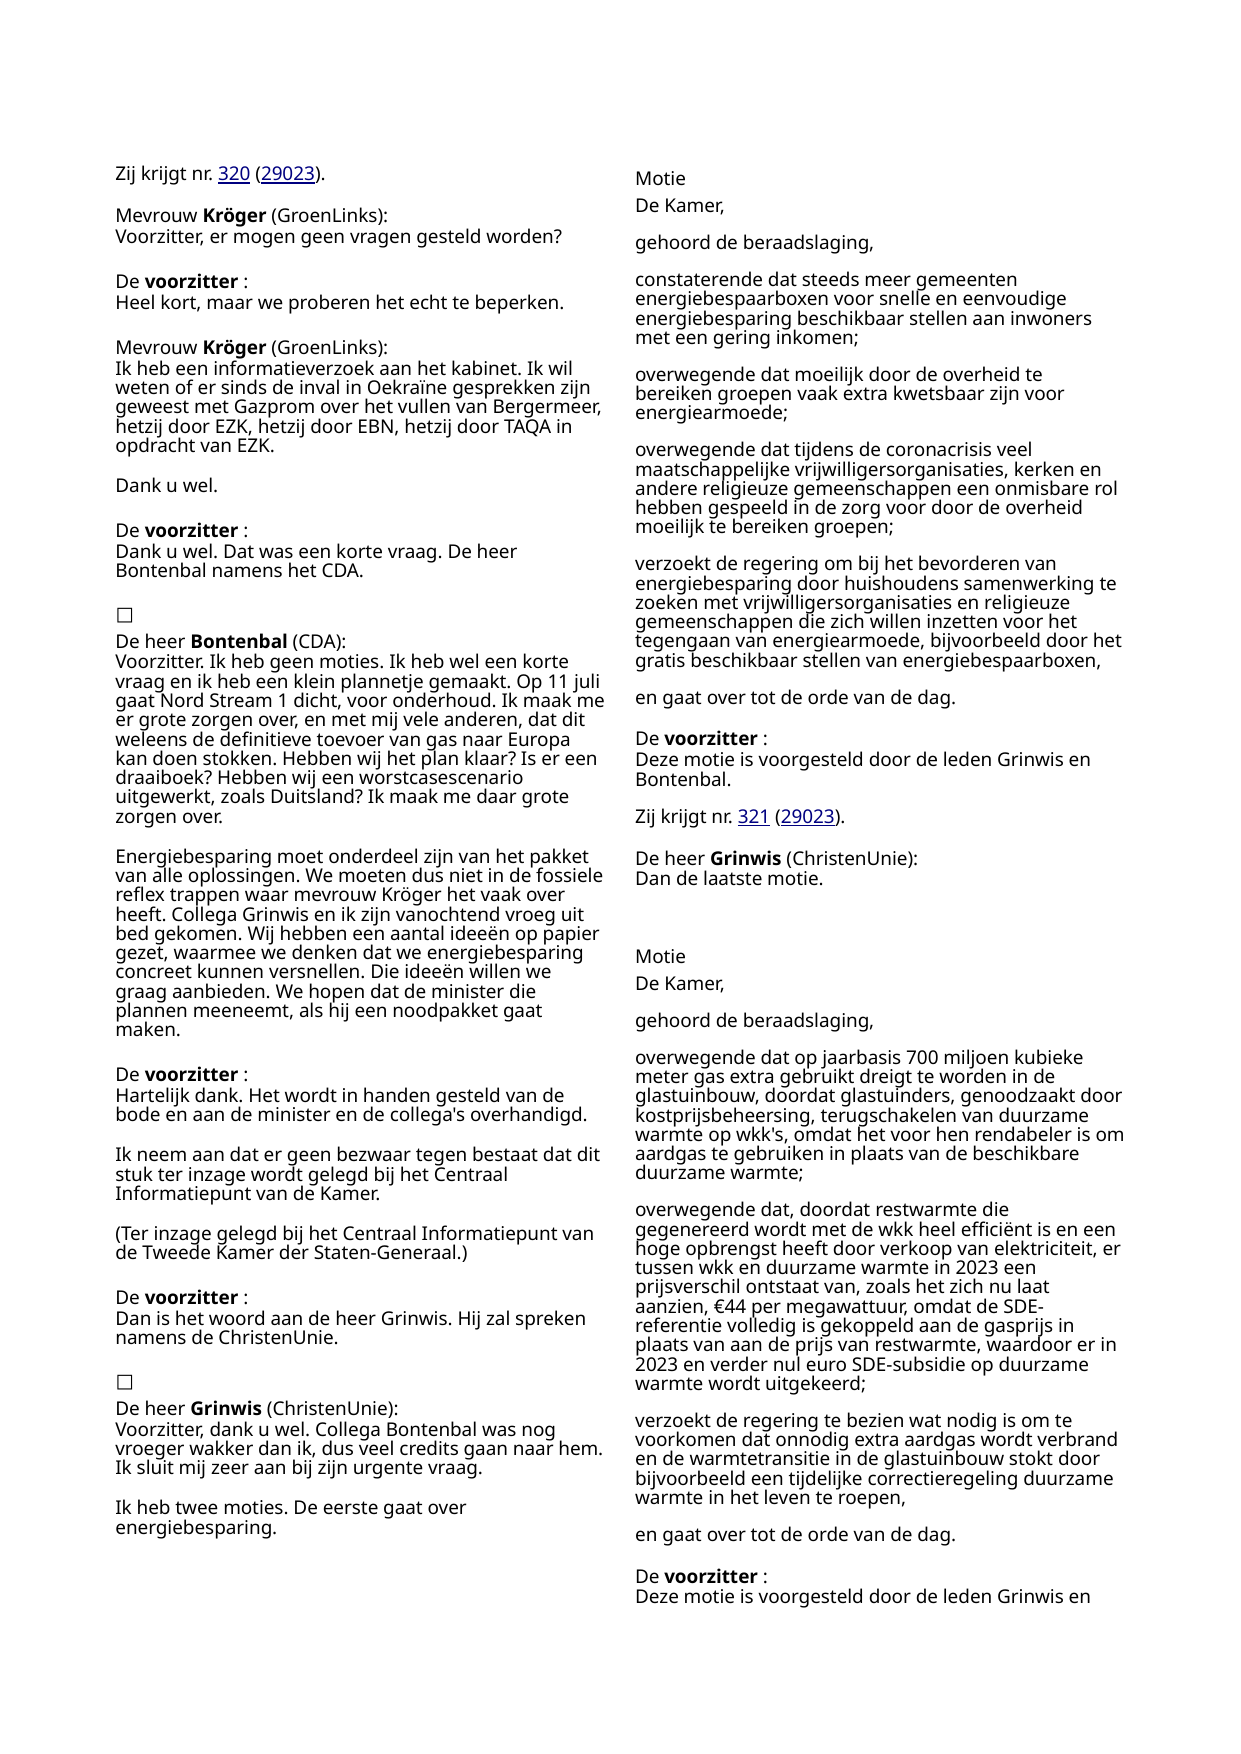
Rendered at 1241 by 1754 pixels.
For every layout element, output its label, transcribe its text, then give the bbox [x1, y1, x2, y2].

text (Ter inzage gelegd bij het Centraal Informatiepunt van de Tweede Kamer der Staten-Generaal.) [115, 1225, 605, 1263]
text Motie [635, 943, 1125, 969]
text overwegende dat op jaarbasis 700 miljoen kubieke meter gas extra gebruikt dreigt te worden in de glastuinbouw, doordat glastuinders, genoodzaakt door kostprijsbeheersing, terugschakelen van duurzame warmte op wkk's, omdat het voor hen rendabeler is om aardgas te gebruiken in plaats van de beschikbare duurzame warmte; [635, 1049, 1125, 1184]
text De voorzitter : [635, 726, 1125, 751]
text gehoord de beraadslaging, [635, 234, 1125, 253]
text Deze motie is voorgesteld door de leden Grinwis en Bontenbal. [635, 751, 1125, 790]
text gehoord de beraadslaging, [635, 1012, 1125, 1031]
text ⬜ [115, 602, 605, 628]
text overwegende dat, doordat restwarmte die gegenereerd wordt met de wkk heel efficiënt is en een hoge opbrengst heeft door verkoop van elektriciteit, er tussen wkk en duurzame warmte in 2023 een prijsverschil ontstaat van, zoals het zich nu laat aanzien, €44 per megawattuur, omdat de SDE-referentie volledig is gekoppeld aan de gasprijs in plaats van aan de prijs van restwarmte, waardoor er in 2023 en verder nul euro SDE-subsidie op duurzame warmte wordt uitgekeerd; [635, 1201, 1125, 1394]
text Zij krijgt nr. 321 (29023). [635, 808, 1125, 827]
text ⬜ [115, 1369, 605, 1395]
text Voorzitter, er mogen geen vragen gesteld worden? [115, 228, 605, 247]
text Voorzitter. Ik heb geen moties. Ik heb wel een korte vraag en ik heb een klein plannetje gemaakt. Op 11 juli gaat Nord Stream 1 dicht, voor onderhoud. Ik maak me er grote zorgen over, en met mij vele anderen, dat dit weleens de definitieve toevoer van gas naar Europa kan doen stokken. Hebben wij het plan klaar? Is er een draaiboek? Hebben wij een worstcasescenario uitgewerkt, zoals Duitsland? Ik maak me daar grote zorgen over. [115, 653, 605, 827]
text De voorzitter : [115, 268, 605, 294]
text Ik heb twee moties. De eerste gaat over energiebesparing. [115, 1499, 605, 1538]
text Hartelijk dank. Het wordt in handen gesteld van de bode en aan de minister en de collega's overhandigd. [115, 1087, 605, 1126]
text Mevrouw Kröger (GroenLinks): [115, 202, 605, 228]
text Heel kort, maar we proberen het echt te beperken. [115, 294, 605, 313]
text Dank u wel. [115, 477, 605, 496]
text De voorzitter : [115, 1061, 605, 1087]
text verzoekt de regering te bezien wat nodig is om te voorkomen dat onnodig extra aardgas wordt verbrand en de warmtetransitie in de glastuinbouw stokt door bijvoorbeeld een tijdelijke correctieregeling duurzame warmte in het leven te roepen, [635, 1412, 1125, 1508]
text Dan is het woord aan de heer Grinwis. Hij zal spreken namens de ChristenUnie. [115, 1310, 605, 1348]
text constaterende dat steeds meer gemeenten energiebespaarboxen voor snelle en eenvoudige energiebesparing beschikbaar stellen aan inwoners met een gering inkomen; [635, 271, 1125, 348]
text Energiebesparing moet onderdeel zijn van het pakket van alle oplossingen. We moeten dus niet in de fossiele reflex trappen waar mevrouw Kröger het vaak over heeft. Collega Grinwis en ik zijn vanochtend vroeg uit bed gekomen. Wij hebben een aantal ideeën op papier gezet, waarmee we denken dat we energiebesparing concreet kunnen versnellen. Die ideeën willen we graag aanbieden. We hopen dat de minister die plannen meeneemt, als hij een noodpakket gaat maken. [115, 848, 605, 1040]
text Voorzitter, dank u wel. Collega Bontenbal was nog vroeger wakker dan ik, dus veel credits gaan naar hem. Ik sluit mij zeer aan bij zijn urgente vraag. [115, 1421, 605, 1479]
text Ik heb een informatieverzoek aan het kabinet. Ik wil weten of er sinds de inval in Oekraïne gesprekken zijn geweest met Gazprom over het vullen van Bergermeer, hetzij door EZK, hetzij door EBN, hetzij door TAQA in opdracht van EZK. [115, 360, 605, 456]
text Zij krijgt nr. 320 (29023). [115, 165, 605, 184]
text De heer Bontenbal (CDA): [115, 628, 605, 653]
text Dank u wel. Dat was een korte vraag. De heer Bontenbal namens het CDA. [115, 543, 605, 581]
text De voorzitter : [635, 1563, 1125, 1588]
text De Kamer, [635, 197, 1125, 216]
text De voorzitter : [115, 517, 605, 543]
text De heer Grinwis (ChristenUnie): [115, 1395, 605, 1421]
text Motie [635, 165, 1125, 191]
text Mevrouw Kröger (GroenLinks): [115, 334, 605, 360]
text overwegende dat moeilijk door de overheid te bereiken groepen vaak extra kwetsbaar zijn voor energiearmoede; [635, 366, 1125, 423]
text en gaat over tot de orde van de dag. [635, 689, 1125, 708]
text De Kamer, [635, 975, 1125, 994]
text Ik neem aan dat er geen bezwaar tegen bestaat dat dit stuk ter inzage wordt gelegd bij het Centraal Informatiepunt van de Kamer. [115, 1146, 605, 1204]
text en gaat over tot de orde van de dag. [635, 1526, 1125, 1545]
text De voorzitter : [115, 1284, 605, 1310]
text overwegende dat tijdens de coronacrisis veel maatschappelijke vrijwilligersorganisaties, kerken en andere religieuze gemeenschappen een onmisbare rol hebben gespeeld in de zorg voor door de overheid moeilijk te bereiken groepen; [635, 441, 1125, 538]
text verzoekt de regering om bij het bevorderen van energiebesparing door huishoudens samenwerking te zoeken met vrijwilligersorganisaties en religieuze gemeenschappen die zich willen inzetten voor het tegengaan van energiearmoede, bijvoorbeeld door het gratis beschikbaar stellen van energiebespaarboxen, [635, 555, 1125, 671]
text De heer Grinwis (ChristenUnie): [635, 845, 1125, 870]
text Deze motie is voorgesteld door de leden Grinwis en [635, 1588, 1125, 1608]
text Dan de laatste motie. [635, 870, 1125, 890]
